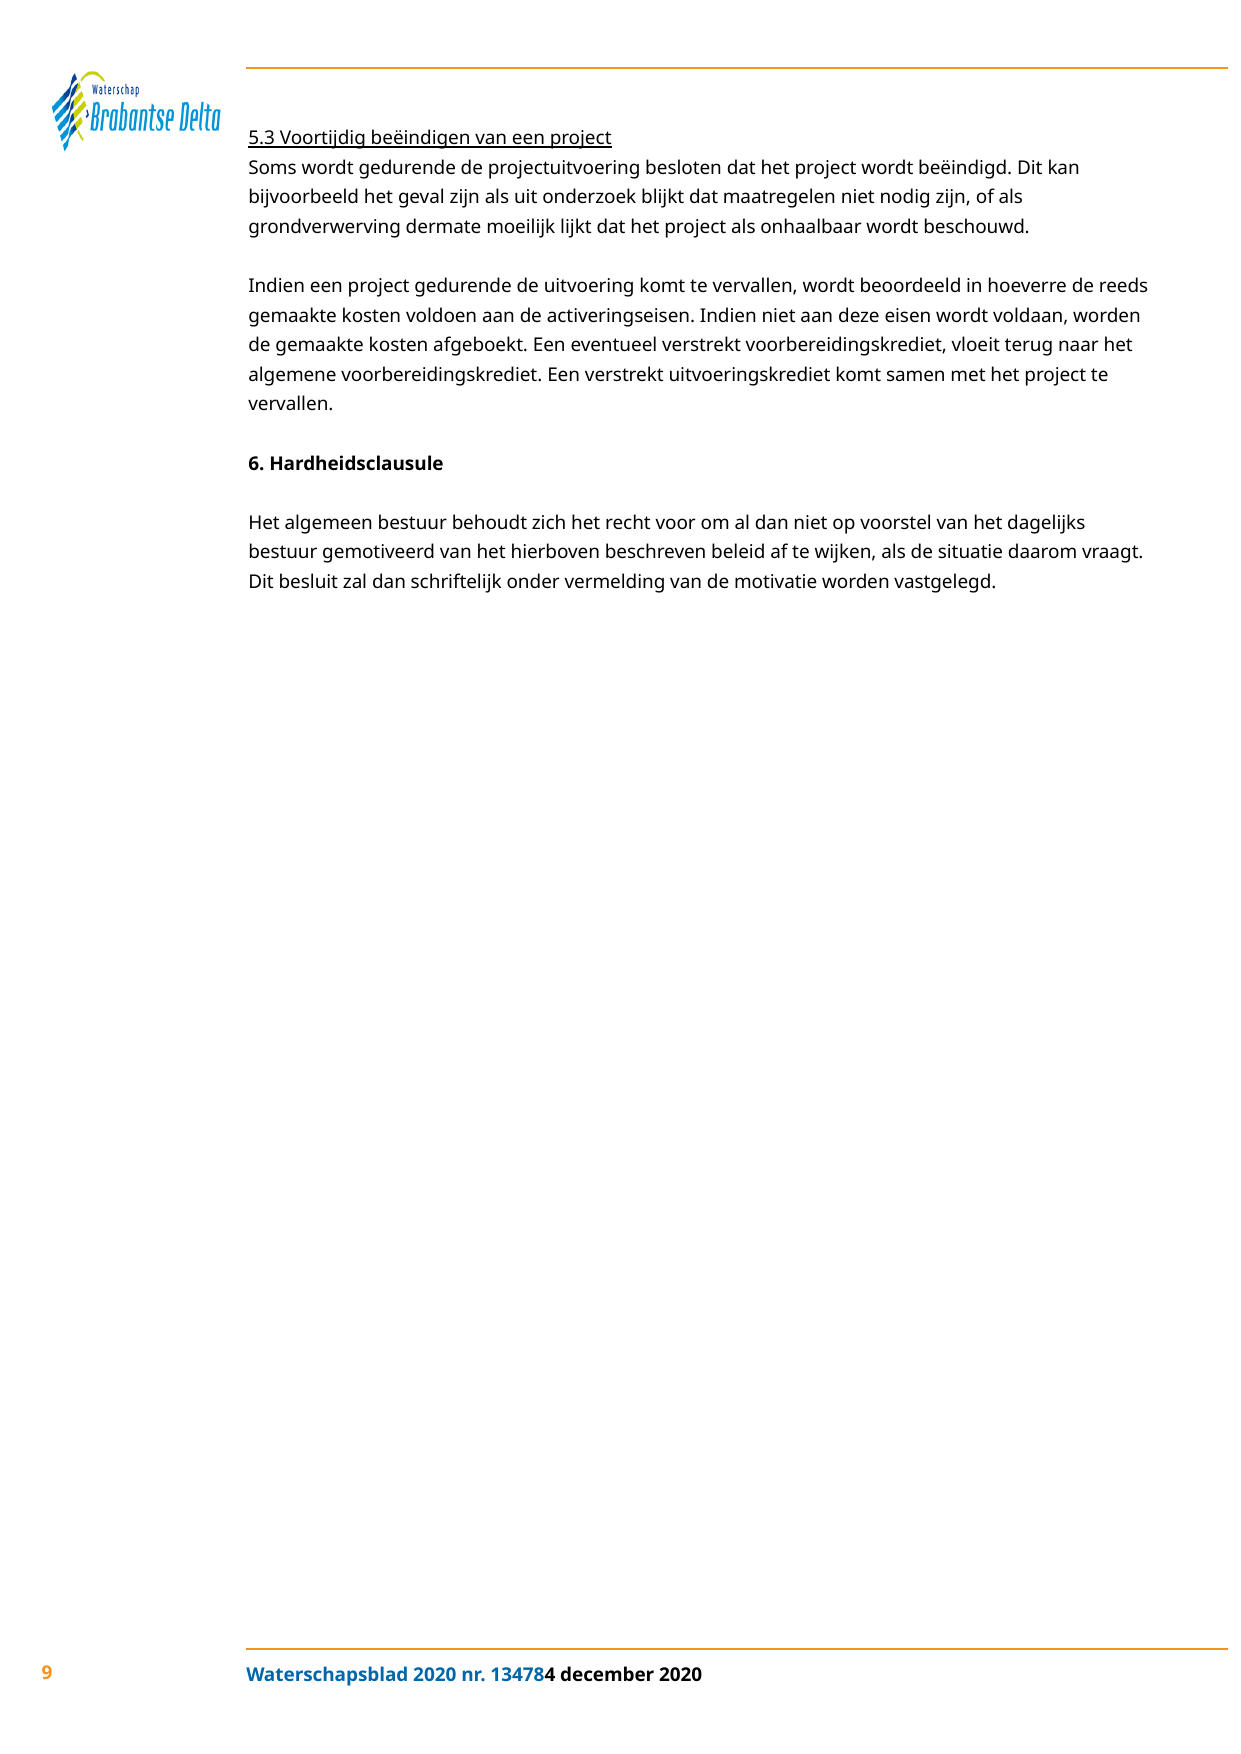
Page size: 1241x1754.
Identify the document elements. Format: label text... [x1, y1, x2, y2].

picture [41, 47, 231, 172]
text 6. Hardheidsclausule [248, 450, 1152, 476]
text Het algemeen bestuur behoudt zich het recht voor om al dan niet op voorstel van het dagelijks bestuur gemotiveerd van het hierboven beschreven beleid af te wijken, als de situatie daarom vraagt. Dit besluit zal dan schriftelijk onder vermelding van de motivatie worden vastgelegd. [248, 509, 1152, 594]
text Soms wordt gedurende de projectuitvoering besloten dat het project wordt beëindigd. Dit kan bijvoorbeeld het geval zijn als uit onderzoek blijkt dat maatregelen niet nodig zijn, of als grondverwerving dermate moeilijk lijkt dat het project als onhaalbaar wordt beschouwd. [248, 154, 1152, 239]
text 5.3 Voortijdig beëindigen van een project [248, 124, 1152, 150]
text Indien een project gedurende de uitvoering komt te vervallen, wordt beoordeeld in hoeverre de reeds gemaakte kosten voldoen aan de activeringseisen. Indien niet aan deze eisen wordt voldaan, worden de gemaakte kosten afgeboekt. Een eventueel verstrekt voorbereidingskrediet, vloeit terug naar het algemene voorbereidingskrediet. Een verstrekt uitvoeringskrediet komt samen met het project te vervallen. [248, 272, 1152, 416]
